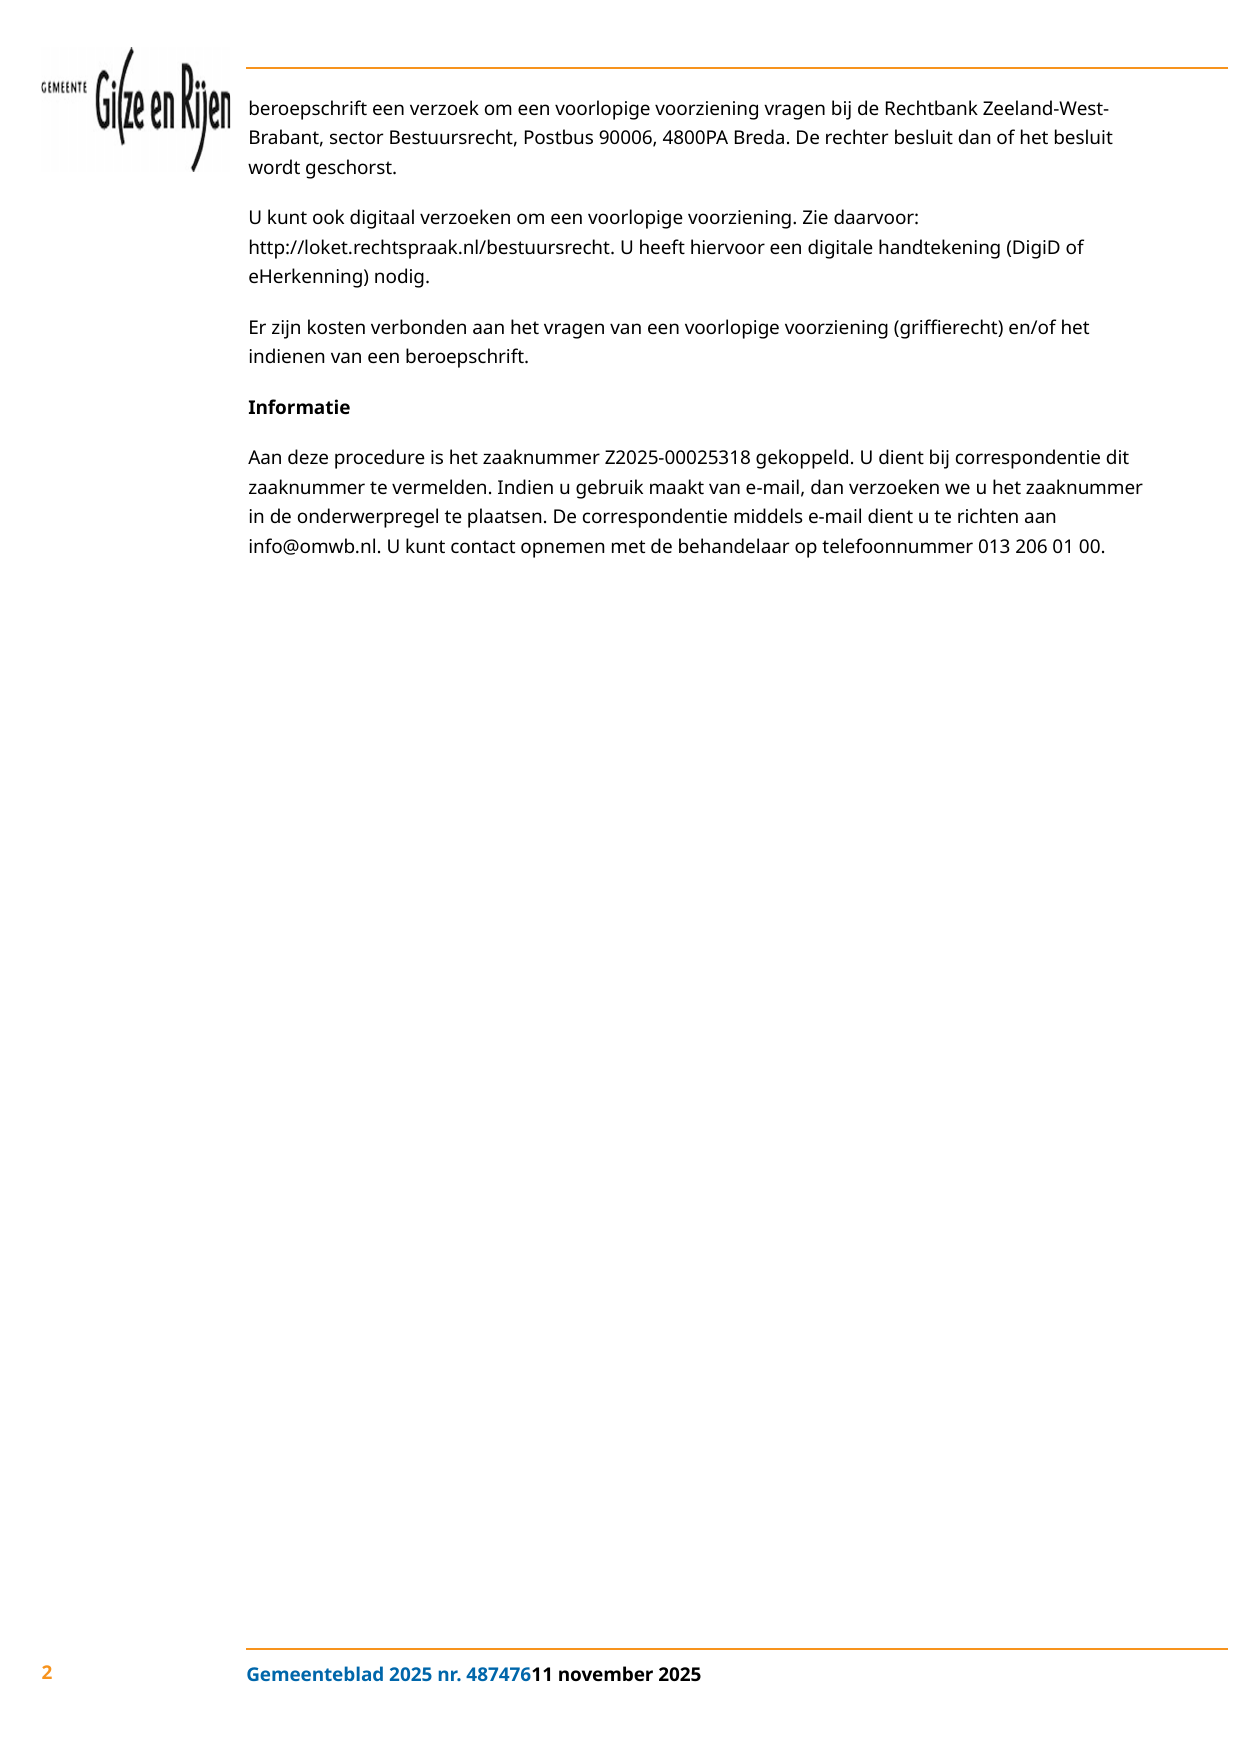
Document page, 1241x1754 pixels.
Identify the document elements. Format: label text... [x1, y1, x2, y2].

text Informatie [248, 394, 1152, 420]
picture [41, 47, 231, 172]
text U kunt ook digitaal verzoeken om een voorlopige voorziening. Zie daarvoor: http://loket.rechtspraak.nl/bestuursrecht. U heeft hiervoor een digitale handtekening (DigiD of eHerkenning) nodig. [248, 204, 1152, 289]
text Aan deze procedure is het zaaknummer Z2025-00025318 gekoppeld. U dient bij correspondentie dit zaaknummer te vermelden. Indien u gebruik maakt van e-mail, dan verzoeken we u het zaaknummer in de onderwerpregel te plaatsen. De correspondentie middels e-mail dient u te richten aan info@omwb.nl. U kunt contact opnemen met de behandelaar op telefoonnummer 013 206 01 00. [248, 444, 1152, 559]
text beroepschrift een verzoek om een voorlopige voorziening vragen bij de Rechtbank Zeeland-West-Brabant, sector Bestuursrecht, Postbus 90006, 4800PA Breda. De rechter besluit dan of het besluit wordt geschorst. [248, 95, 1152, 180]
text Er zijn kosten verbonden aan het vragen van een voorlopige voorziening (griffierecht) en/of het indienen van een beroepschrift. [248, 314, 1152, 369]
